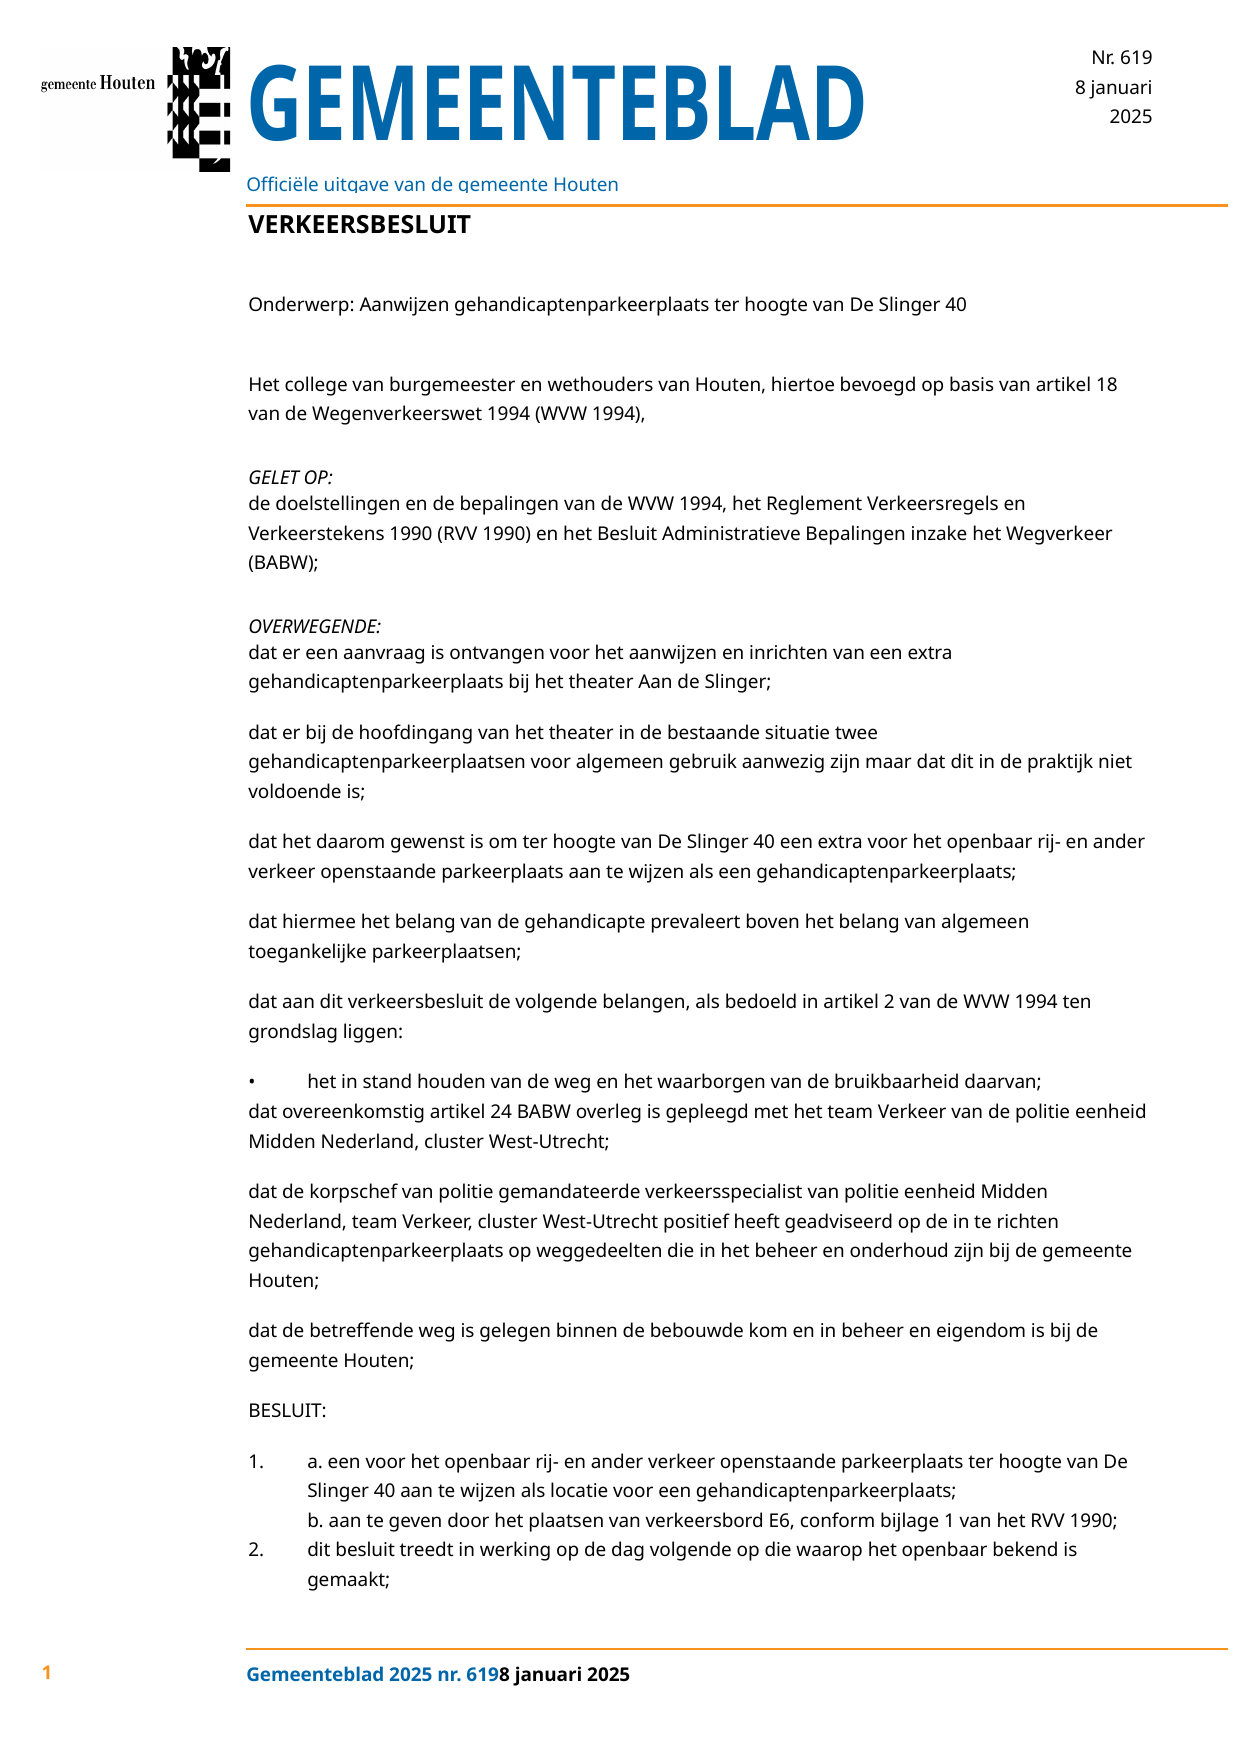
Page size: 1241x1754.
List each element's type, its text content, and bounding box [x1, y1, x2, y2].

text GELET OP: [248, 464, 1152, 490]
text dat hiermee het belang van de gehandicapte prevaleert boven het belang van algemeen toegankelijke parkeerplaatsen; [248, 909, 1152, 964]
text Onderwerp: Aanwijzen gehandicaptenparkeerplaats ter hoogte van De Slinger 40 [248, 291, 1152, 317]
text dat het daarom gewenst is om ter hoogte van De Slinger 40 een extra voor het openbaar rij- en ander verkeer openstaande parkeerplaats aan te wijzen als een gehandicaptenparkeerplaats; [248, 829, 1152, 884]
text VERKEERSBESLUIT [248, 207, 1152, 241]
text BESLUIT: [248, 1397, 1152, 1423]
list b. aan te geven door het plaatsen van verkeersbord E6, conform bijlage 1 van het RVV 1990; [248, 1507, 1152, 1533]
text dat aan dit verkeersbesluit de volgende belangen, als bedoeld in artikel 2 van de WVW 1994 ten grondslag liggen: [248, 989, 1152, 1044]
text de doelstellingen en de bepalingen van de WVW 1994, het Reglement Verkeersregels en Verkeerstekens 1990 (RVV 1990) en het Besluit Administratieve Bepalingen inzake het Wegverkeer (BABW); [248, 490, 1152, 575]
text dat de korpschef van politie gemandateerde verkeersspecialist van politie eenheid Midden Nederland, team Verkeer, cluster West-Utrecht positief heeft geadviseerd op de in te richten gehandicaptenparkeerplaats op weggedeelten die in het beheer en onderhoud zijn bij de gemeente Houten; [248, 1178, 1152, 1293]
text dat de betreffende weg is gelegen binnen de bebouwde kom en in beheer en eigendom is bij de gemeente Houten; [248, 1317, 1152, 1373]
text dat overeenkomstig artikel 24 BABW overleg is gepleegd met het team Verkeer van de politie eenheid Midden Nederland, cluster West-Utrecht; [248, 1098, 1152, 1154]
text Het college van burgemeester en wethouders van Houten, hiertoe bevoegd op basis van artikel 18 van de Wegenverkeerswet 1994 (WVW 1994), [248, 371, 1152, 426]
text dat er een aanvraag is ontvangen voor het aanwijzen en inrichten van een extra gehandicaptenparkeerplaats bij het theater Aan de Slinger; [248, 639, 1152, 694]
text OVERWEGENDE: [248, 613, 1152, 639]
text dat er bij de hoofdingang van het theater in de bestaande situatie twee gehandicaptenparkeerplaatsen voor algemeen gebruik aanwezig zijn maar dat dit in de praktijk niet voldoende is; [248, 719, 1152, 804]
list a. een voor het openbaar rij- en ander verkeer openstaande parkeerplaats ter hoogte van De Slinger 40 aan te wijzen als locatie voor een gehandicaptenparkeerplaats; [248, 1448, 1152, 1503]
list dit besluit treedt in werking op de dag volgende op die waarop het openbaar bekend is gemaakt; [248, 1537, 1152, 1592]
list het in stand houden van de weg en het waarborgen van de bruikbaarheid daarvan; [248, 1069, 1152, 1094]
picture [41, 47, 231, 172]
